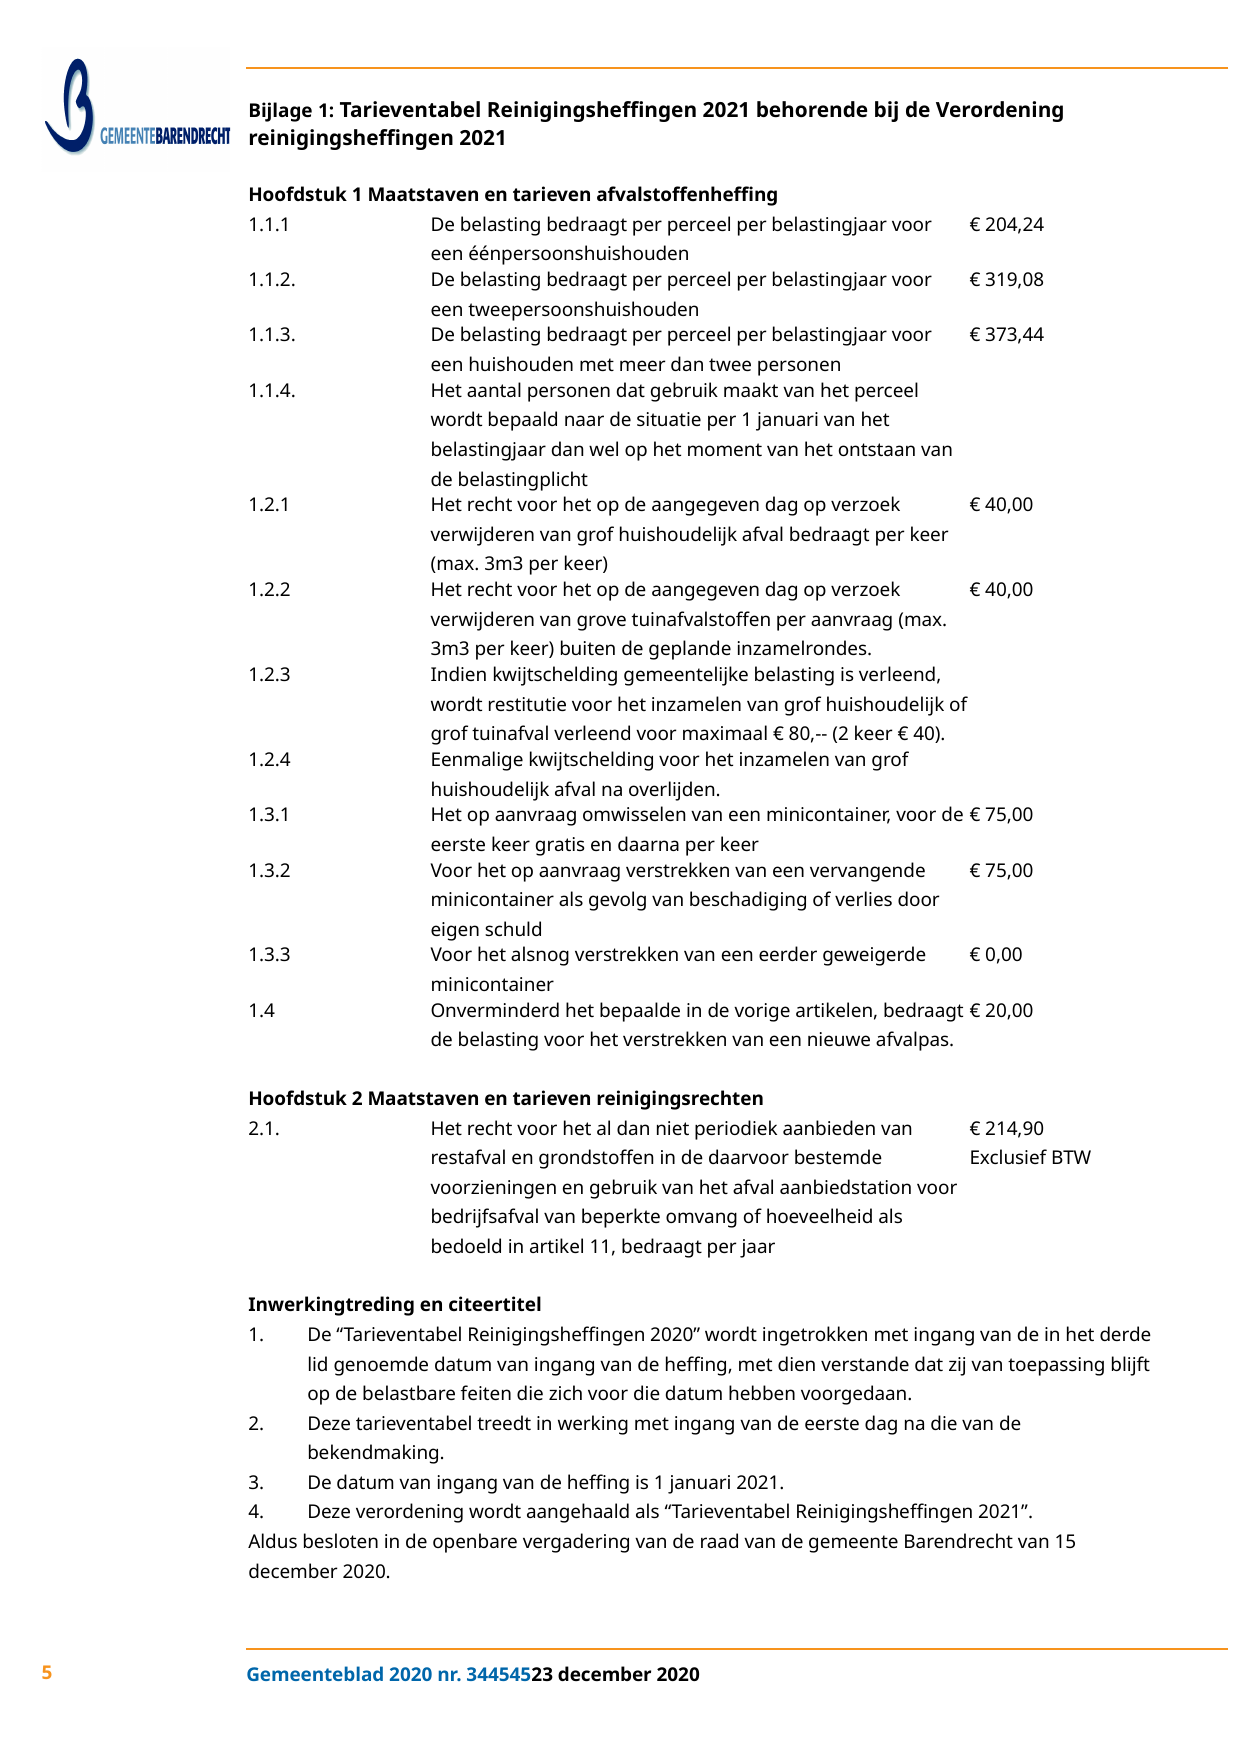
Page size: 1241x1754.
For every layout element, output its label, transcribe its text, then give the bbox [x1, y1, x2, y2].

list De “Tarieventabel Reinigingsheffingen 2020” wordt ingetrokken met ingang van de in het derde lid genoemde datum van ingang van de heffing, met dien verstande dat zij van toepassing blijft op de belastbare feiten die zich voor die datum hebben voorgedaan. [248, 1321, 1152, 1406]
table_cell Het aantal personen dat gebruik maakt van het perceel wordt bepaald naar de situatie per 1 januari van het belastingjaar dan wel op het moment van het ontstaan van de belastingplicht [430, 377, 969, 491]
table_cell 1.3.2 [248, 857, 430, 942]
text Hoofdstuk 2 Maatstaven en tarieven reinigingsrechten [248, 1085, 1152, 1111]
table_cell € 373,44 [969, 322, 1152, 377]
table_header 1.1.1 [248, 211, 430, 266]
table_header Het recht voor het al dan niet periodiek aanbieden van restafval en grondstoffen in de daarvoor bestemde voorzieningen en gebruik van het afval aanbiedstation voor bedrijfsafval van beperkte omvang of hoeveelheid als bedoeld in artikel 11, bedraagt per jaar [430, 1115, 969, 1259]
table_header 2.1. [248, 1115, 430, 1259]
text Bijlage 1: Tarieventabel Reinigingsheffingen 2021 behorende bij de Verordening reinigingsheffingen 2021 [248, 95, 1152, 152]
picture [41, 47, 231, 172]
table_cell € 40,00 [969, 491, 1152, 576]
table_cell 1.4 [248, 997, 430, 1052]
table_cell Onverminderd het bepaalde in de vorige artikelen, bedraagt de belasting voor het verstrekken van een nieuwe afvalpas. [430, 997, 969, 1052]
table_header De belasting bedraagt per perceel per belastingjaar voor een éénpersoonshuishouden [430, 211, 969, 266]
table_cell 1.3.1 [248, 801, 430, 857]
table_cell Eenmalige kwijtschelding voor het inzamelen van grof huishoudelijk afval na overlijden. [430, 746, 969, 801]
text Hoofdstuk 1 Maatstaven en tarieven afvalstoffenheffing [248, 181, 1152, 207]
table_cell 1.1.3. [248, 322, 430, 377]
table_cell De belasting bedraagt per perceel per belastingjaar voor een huishouden met meer dan twee personen [430, 322, 969, 377]
text Aldus besloten in de openbare vergadering van de raad van de gemeente Barendrecht van 15 december 2020. [248, 1528, 1152, 1584]
table_cell 1.1.2. [248, 266, 430, 322]
table_cell Indien kwijtschelding gemeentelijke belasting is verleend, wordt restitutie voor het inzamelen van grof huishoudelijk of grof tuinafval verleend voor maximaal € 80,-- (2 keer € 40). [430, 661, 969, 746]
table_cell 1.1.4. [248, 377, 430, 491]
table_cell € 75,00 [969, 801, 1152, 857]
table_cell 1.2.1 [248, 491, 430, 576]
table_header € 204,24 [969, 211, 1152, 266]
table_cell Voor het op aanvraag verstrekken van een vervangende minicontainer als gevolg van beschadiging of verlies door eigen schuld [430, 857, 969, 942]
table_cell € 20,00 [969, 997, 1152, 1052]
table_cell € 40,00 [969, 576, 1152, 661]
table_cell Het recht voor het op de aangegeven dag op verzoek verwijderen van grove tuinafvalstoffen per aanvraag (max. 3m3 per keer) buiten de geplande inzamelrondes. [430, 576, 969, 661]
list Deze tarieventabel treedt in werking met ingang van de eerste dag na die van de bekendmaking. [248, 1410, 1152, 1465]
table_cell [969, 661, 1152, 746]
list Deze verordening wordt aangehaald als “Tarieventabel Reinigingsheffingen 2021”. [248, 1499, 1152, 1524]
table_header € 214,90 Exclusief BTW [969, 1115, 1152, 1259]
table_cell € 0,00 [969, 942, 1152, 997]
table_cell Het recht voor het op de aangegeven dag op verzoek verwijderen van grof huishoudelijk afval bedraagt per keer (max. 3m3 per keer) [430, 491, 969, 576]
table_cell € 75,00 [969, 857, 1152, 942]
table_cell 1.2.2 [248, 576, 430, 661]
table_cell De belasting bedraagt per perceel per belastingjaar voor een tweepersoonshuishouden [430, 266, 969, 322]
table_cell 1.2.3 [248, 661, 430, 746]
table_cell Het op aanvraag omwisselen van een minicontainer, voor de eerste keer gratis en daarna per keer [430, 801, 969, 857]
list De datum van ingang van de heffing is 1 januari 2021. [248, 1469, 1152, 1495]
text Inwerkingtreding en citeertitel [248, 1292, 1152, 1317]
table_cell Voor het alsnog verstrekken van een eerder geweigerde minicontainer [430, 942, 969, 997]
table_cell 1.3.3 [248, 942, 430, 997]
table_cell [969, 746, 1152, 801]
table_cell € 319,08 [969, 266, 1152, 322]
table_cell 1.2.4 [248, 746, 430, 801]
table_cell [969, 377, 1152, 491]
